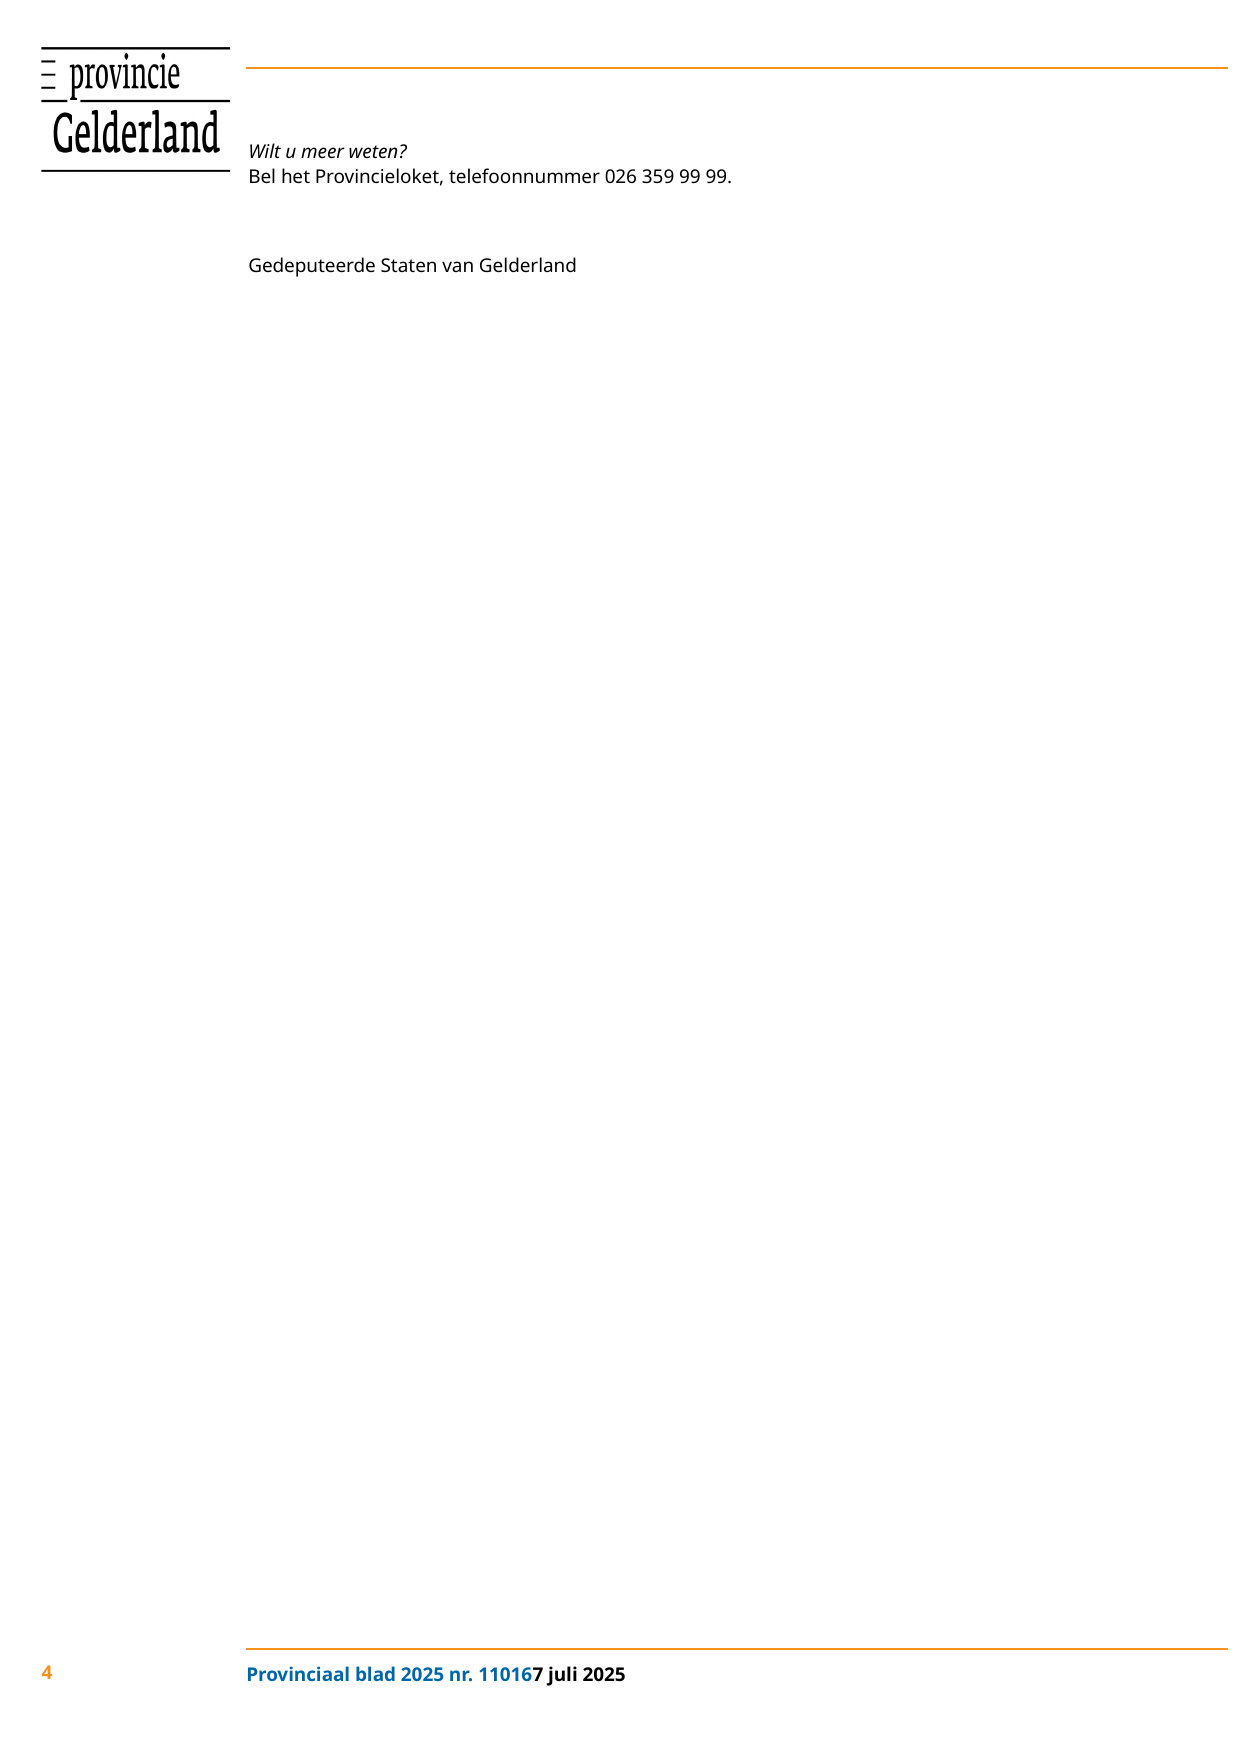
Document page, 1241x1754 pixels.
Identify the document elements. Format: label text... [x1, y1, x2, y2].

text Wilt u meer weten? [248, 138, 1152, 164]
text Bel het Provincieloket, telefoonnummer 026 359 99 99. [248, 164, 1152, 189]
text Gedeputeerde Staten van Gelderland [248, 252, 1152, 278]
picture [41, 47, 231, 172]
